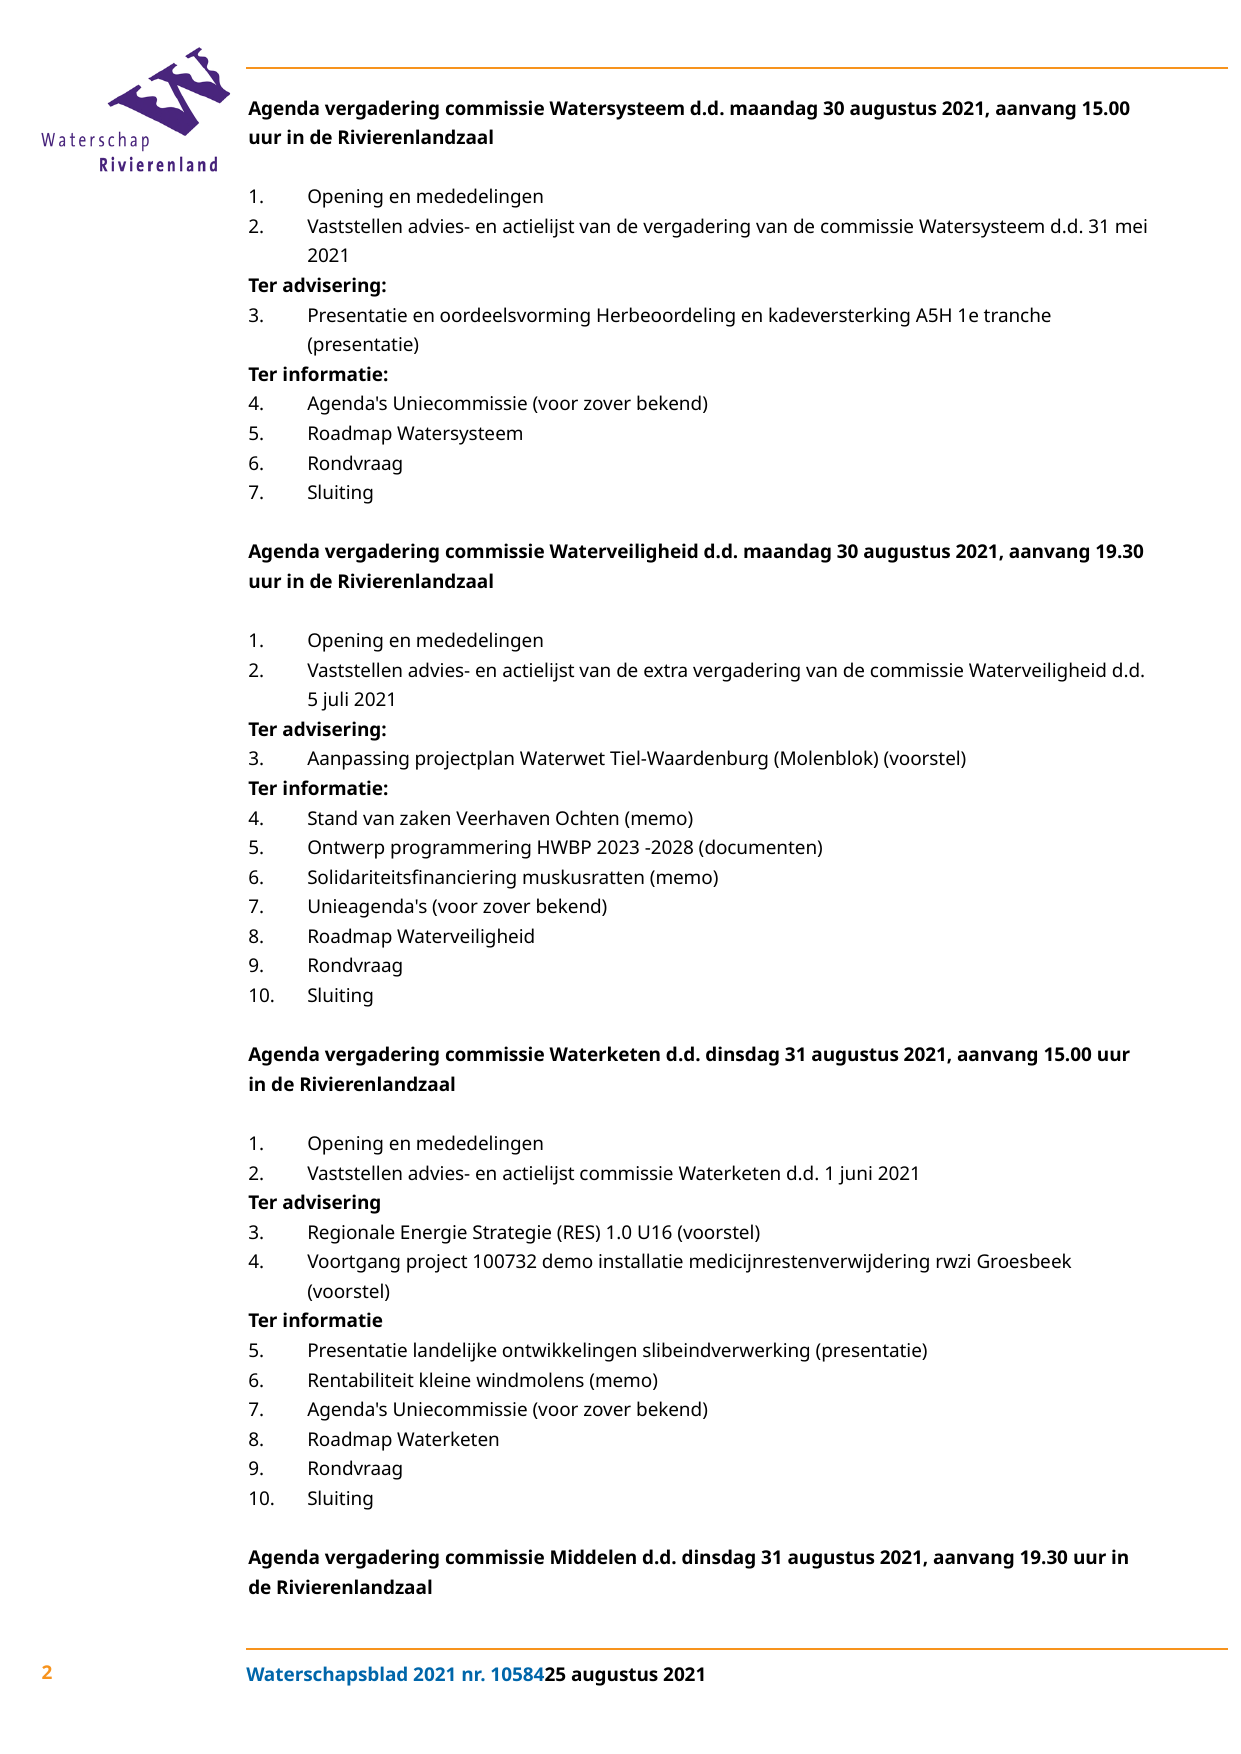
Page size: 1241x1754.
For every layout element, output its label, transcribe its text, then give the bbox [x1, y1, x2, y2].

list Vaststellen advies- en actielijst van de vergadering van de commissie Watersysteem d.d. 31 mei 2021 [248, 213, 1152, 268]
list Agenda's Uniecommissie (voor zover bekend) [248, 1396, 1152, 1422]
list Agenda's Uniecommissie (voor zover bekend) [248, 391, 1152, 416]
text Ter advisering: [248, 272, 1152, 298]
list Sluiting [248, 982, 1152, 1008]
picture [41, 47, 231, 172]
list Presentatie en oordeelsvorming Herbeoordeling en kadeversterking A5H 1e tranche (presentatie) [248, 302, 1152, 357]
list Roadmap Waterketen [248, 1426, 1152, 1452]
text Ter informatie: [248, 361, 1152, 387]
list Rondvraag [248, 450, 1152, 476]
list Vaststellen advies- en actielijst commissie Waterketen d.d. 1 juni 2021 [248, 1160, 1152, 1186]
list Rentabiliteit kleine windmolens (memo) [248, 1367, 1152, 1393]
text Ter advisering: [248, 716, 1152, 742]
text Agenda vergadering commissie Middelen d.d. dinsdag 31 augustus 2021, aanvang 19.30 uur in de Rivierenlandzaal [248, 1544, 1152, 1600]
list Stand van zaken Veerhaven Ochten (memo) [248, 805, 1152, 831]
list Presentatie landelijke ontwikkelingen slibeindverwerking (presentatie) [248, 1337, 1152, 1363]
list Voortgang project 100732 demo installatie medicijnrestenverwijdering rwzi Groesbeek (voorstel) [248, 1248, 1152, 1304]
list Regionale Energie Strategie (RES) 1.0 U16 (voorstel) [248, 1219, 1152, 1245]
list Solidariteitsfinanciering muskusratten (memo) [248, 864, 1152, 890]
text Agenda vergadering commissie Watersysteem d.d. maandag 30 augustus 2021, aanvang 15.00 uur in de Rivierenlandzaal [248, 95, 1152, 150]
list Unieagenda's (voor zover bekend) [248, 893, 1152, 919]
list Rondvraag [248, 1456, 1152, 1481]
text Agenda vergadering commissie Waterveiligheid d.d. maandag 30 augustus 2021, aanvang 19.30 uur in de Rivierenlandzaal [248, 538, 1152, 594]
list Ontwerp programmering HWBP 2023 -2028 (documenten) [248, 834, 1152, 860]
list Sluiting [248, 479, 1152, 505]
list Opening en mededelingen [248, 627, 1152, 653]
list Sluiting [248, 1485, 1152, 1511]
list Opening en mededelingen [248, 183, 1152, 209]
list Roadmap Watersysteem [248, 420, 1152, 446]
text Ter informatie [248, 1308, 1152, 1333]
list Aanpassing projectplan Waterwet Tiel-Waardenburg (Molenblok) (voorstel) [248, 746, 1152, 771]
list Roadmap Waterveiligheid [248, 923, 1152, 949]
list Opening en mededelingen [248, 1130, 1152, 1156]
text Agenda vergadering commissie Waterketen d.d. dinsdag 31 augustus 2021, aanvang 15.00 uur in de Rivierenlandzaal [248, 1041, 1152, 1097]
list Rondvraag [248, 953, 1152, 978]
list Vaststellen advies- en actielijst van de extra vergadering van de commissie Waterveiligheid d.d. 5 juli 2021 [248, 657, 1152, 712]
text Ter advisering [248, 1189, 1152, 1215]
text Ter informatie: [248, 775, 1152, 801]
